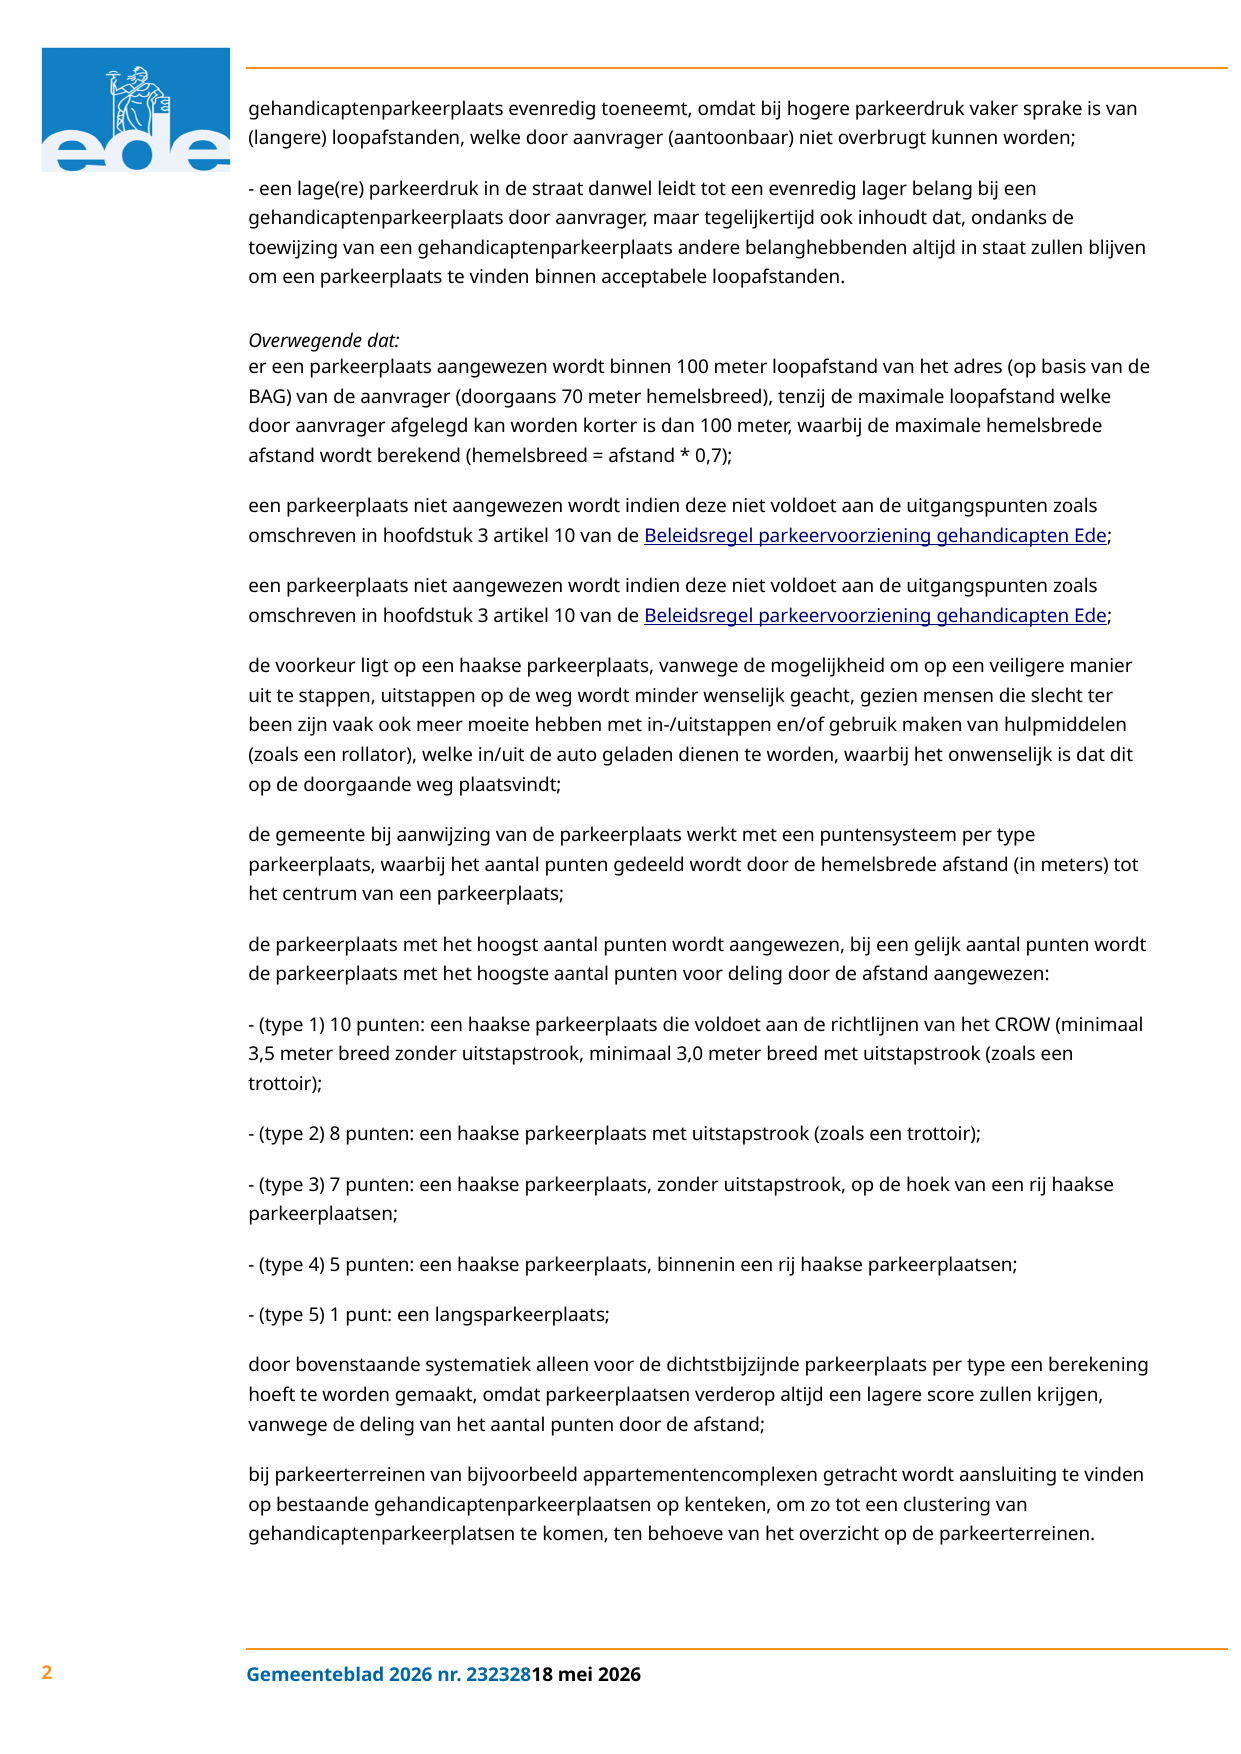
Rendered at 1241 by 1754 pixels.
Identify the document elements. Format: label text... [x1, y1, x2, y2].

text de voorkeur ligt op een haakse parkeerplaats, vanwege de mogelijkheid om op een veiligere manier uit te stappen, uitstappen op de weg wordt minder wenselijk geacht, gezien mensen die slecht ter been zijn vaak ook meer moeite hebben met in-/uitstappen en/of gebruik maken van hulpmiddelen (zoals een rollator), welke in/uit de auto geladen dienen te worden, waarbij het onwenselijk is dat dit op de doorgaande weg plaatsvindt; [248, 652, 1152, 796]
text de gemeente bij aanwijzing van de parkeerplaats werkt met een puntensysteem per type parkeerplaats, waarbij het aantal punten gedeeld wordt door de hemelsbrede afstand (in meters) tot het centrum van een parkeerplaats; [248, 821, 1152, 906]
text - (type 4) 5 punten: een haakse parkeerplaats, binnenin een rij haakse parkeerplaatsen; [248, 1251, 1152, 1276]
text de parkeerplaats met het hoogst aantal punten wordt aangewezen, bij een gelijk aantal punten wordt de parkeerplaats met het hoogste aantal punten voor deling door de afstand aangewezen: [248, 931, 1152, 986]
text - (type 5) 1 punt: een langsparkeerplaats; [248, 1301, 1152, 1327]
text een parkeerplaats niet aangewezen wordt indien deze niet voldoet aan de uitgangspunten zoals omschreven in hoofdstuk 3 artikel 10 van de Beleidsregel parkeervoorziening gehandicapten Ede; [248, 492, 1152, 548]
text - (type 1) 10 punten: een haakse parkeerplaats die voldoet aan de richtlijnen van het CROW (minimaal 3,5 meter breed zonder uitstapstrook, minimaal 3,0 meter breed met uitstapstrook (zoals een trottoir); [248, 1011, 1152, 1096]
text bij parkeerterreinen van bijvoorbeeld appartementencomplexen getracht wordt aansluiting te vinden op bestaande gehandicaptenparkeerplaatsen op kenteken, om zo tot een clustering van gehandicaptenparkeerplatsen te komen, ten behoeve van het overzicht op de parkeerterreinen. [248, 1461, 1152, 1546]
text een parkeerplaats niet aangewezen wordt indien deze niet voldoet aan de uitgangspunten zoals omschreven in hoofdstuk 3 artikel 10 van de Beleidsregel parkeervoorziening gehandicapten Ede; [248, 572, 1152, 628]
text gehandicaptenparkeerplaats evenredig toeneemt, omdat bij hogere parkeerdruk vaker sprake is van (langere) loopafstanden, welke door aanvrager (aantoonbaar) niet overbrugt kunnen worden; [248, 95, 1152, 150]
text - (type 2) 8 punten: een haakse parkeerplaats met uitstapstrook (zoals een trottoir); [248, 1120, 1152, 1146]
text Overwegende dat: [248, 327, 1152, 353]
text door bovenstaande systematiek alleen voor de dichtstbijzijnde parkeerplaats per type een berekening hoeft te worden gemaakt, omdat parkeerplaatsen verderop altijd een lagere score zullen krijgen, vanwege de deling van het aantal punten door de afstand; [248, 1352, 1152, 1436]
text - een lage(re) parkeerdruk in de straat danwel leidt tot een evenredig lager belang bij een gehandicaptenparkeerplaats door aanvrager, maar tegelijkertijd ook inhoudt dat, ondanks de toewijzing van een gehandicaptenparkeerplaats andere belanghebbenden altijd in staat zullen blijven om een parkeerplaats te vinden binnen acceptabele loopafstanden. [248, 175, 1152, 289]
text - (type 3) 7 punten: een haakse parkeerplaats, zonder uitstapstrook, op de hoek van een rij haakse parkeerplaatsen; [248, 1171, 1152, 1226]
text er een parkeerplaats aangewezen wordt binnen 100 meter loopafstand van het adres (op basis van de BAG) van de aanvrager (doorgaans 70 meter hemelsbreed), tenzij de maximale loopafstand welke door aanvrager afgelegd kan worden korter is dan 100 meter, waarbij de maximale hemelsbrede afstand wordt berekend (hemelsbreed = afstand * 0,7); [248, 353, 1152, 468]
picture [41, 47, 231, 172]
